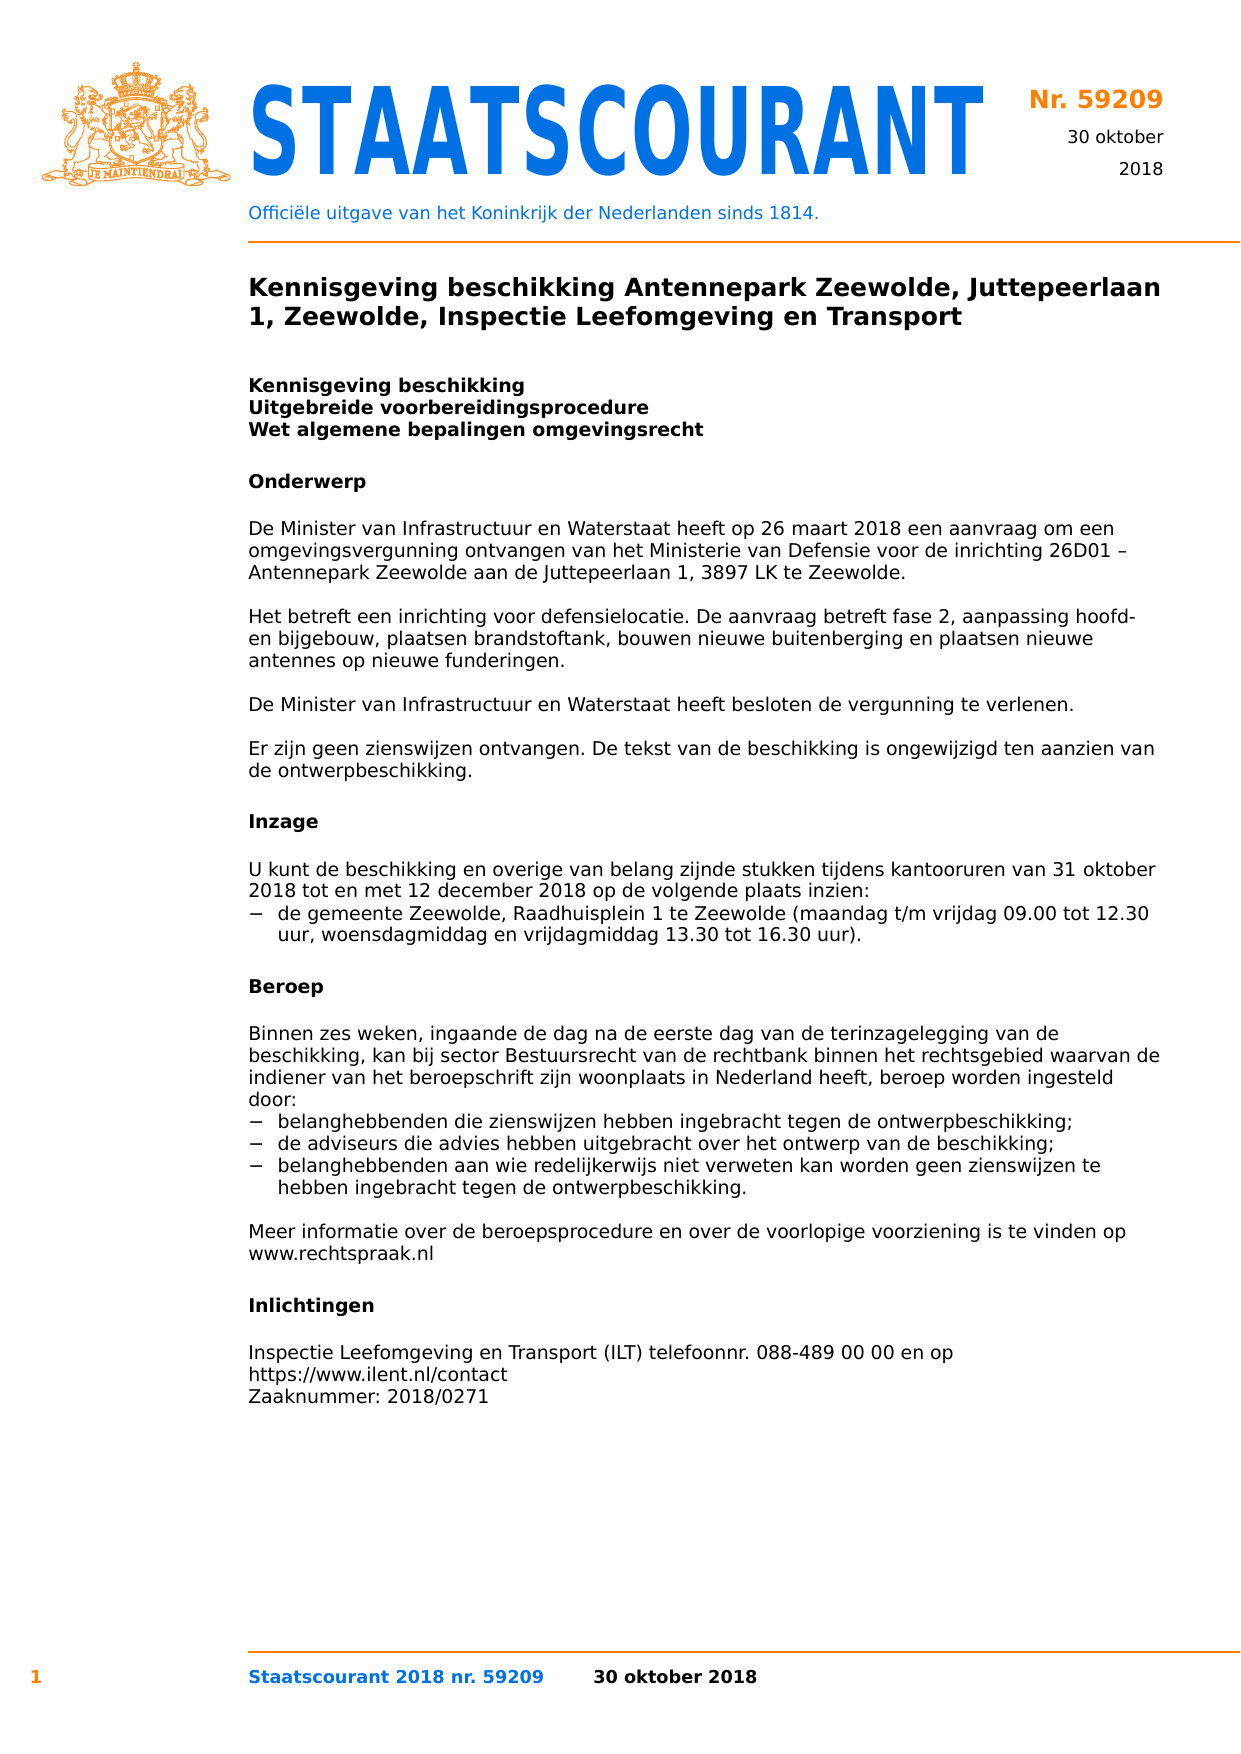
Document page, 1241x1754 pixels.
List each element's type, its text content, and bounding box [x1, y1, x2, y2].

subtitle Inlichtingen [248, 1295, 1163, 1317]
table_header STAATSCOURANT [248, 62, 998, 203]
text Uitgebreide voorbereidingsprocedure [248, 397, 1163, 419]
text De Minister van Infrastructuur en Waterstaat heeft besloten de vergunning te verlenen. [248, 694, 1163, 716]
subtitle Onderwerp [248, 471, 1163, 493]
text Kennisgeving beschikking [248, 375, 1163, 397]
table_cell 2018 [998, 153, 1240, 203]
text Wet algemene bepalingen omgevingsrecht [248, 419, 1163, 441]
text Er zijn geen zienswijzen ontvangen. De tekst van de beschikking is ongewijzigd ten aanzien van de ontwerpbeschikking. [248, 737, 1163, 781]
table_cell 30 oktober [998, 121, 1240, 153]
table_cell Officiële uitgave van het Koninkrijk der Nederlanden sinds 1814. [248, 203, 1240, 241]
text Meer informatie over de beroepsprocedure en over de voorlopige voorziening is te vinden op www.rechtspraak.nl [248, 1221, 1163, 1265]
text Inspectie Leefomgeving en Transport (ILT) telefoonnr. 088-489 00 00 en op https://www.ilent.nl/contact [248, 1342, 1163, 1386]
text − belanghebbenden aan wie redelijkerwijs niet verweten kan worden geen zienswijzen te hebben ingebracht tegen de ontwerpbeschikking. [248, 1155, 1163, 1199]
text Binnen zes weken, ingaande de dag na de eerste dag van de terinzagelegging van de beschikking, kan bij sector Bestuursrecht van de rechtbank binnen het rechtsgebied waarvan de indiener van het beroepschrift zijn woonplaats in Nederland heeft, beroep worden ingesteld door: [248, 1023, 1163, 1111]
table_header [25, 62, 248, 241]
subtitle Inzage [248, 811, 1163, 833]
subtitle Kennisgeving beschikking Antennepark Zeewolde, Juttepeerlaan 1, Zeewolde, Inspectie Leefomgeving en Transport [248, 273, 1163, 331]
text Zaaknummer: 2018/0271 [248, 1386, 1163, 1408]
subtitle Beroep [248, 976, 1163, 998]
picture [41, 62, 231, 186]
table_header Nr. 59209 [998, 62, 1240, 121]
text − belanghebbenden die zienswijzen hebben ingebracht tegen de ontwerpbeschikking; [248, 1111, 1163, 1133]
text U kunt de beschikking en overige van belang zijnde stukken tijdens kantooruren van 31 oktober 2018 tot en met 12 december 2018 op de volgende plaats inzien: [248, 858, 1163, 902]
text − de gemeente Zeewolde, Raadhuisplein 1 te Zeewolde (maandag t/m vrijdag 09.00 tot 12.30 uur, woensdagmiddag en vrijdagmiddag 13.30 tot 16.30 uur). [248, 902, 1163, 946]
text De Minister van Infrastructuur en Waterstaat heeft op 26 maart 2018 een aanvraag om een omgevingsvergunning ontvangen van het Ministerie van Defensie voor de inrichting 26D01 – Antennepark Zeewolde aan de Juttepeerlaan 1, 3897 LK te Zeewolde. [248, 518, 1163, 584]
text − de adviseurs die advies hebben uitgebracht over het ontwerp van de beschikking; [248, 1133, 1163, 1155]
text Het betreft een inrichting voor defensielocatie. De aanvraag betreft fase 2, aanpassing hoofd- en bijgebouw, plaatsen brandstoftank, bouwen nieuwe buitenberging en plaatsen nieuwe antennes op nieuwe funderingen. [248, 606, 1163, 672]
